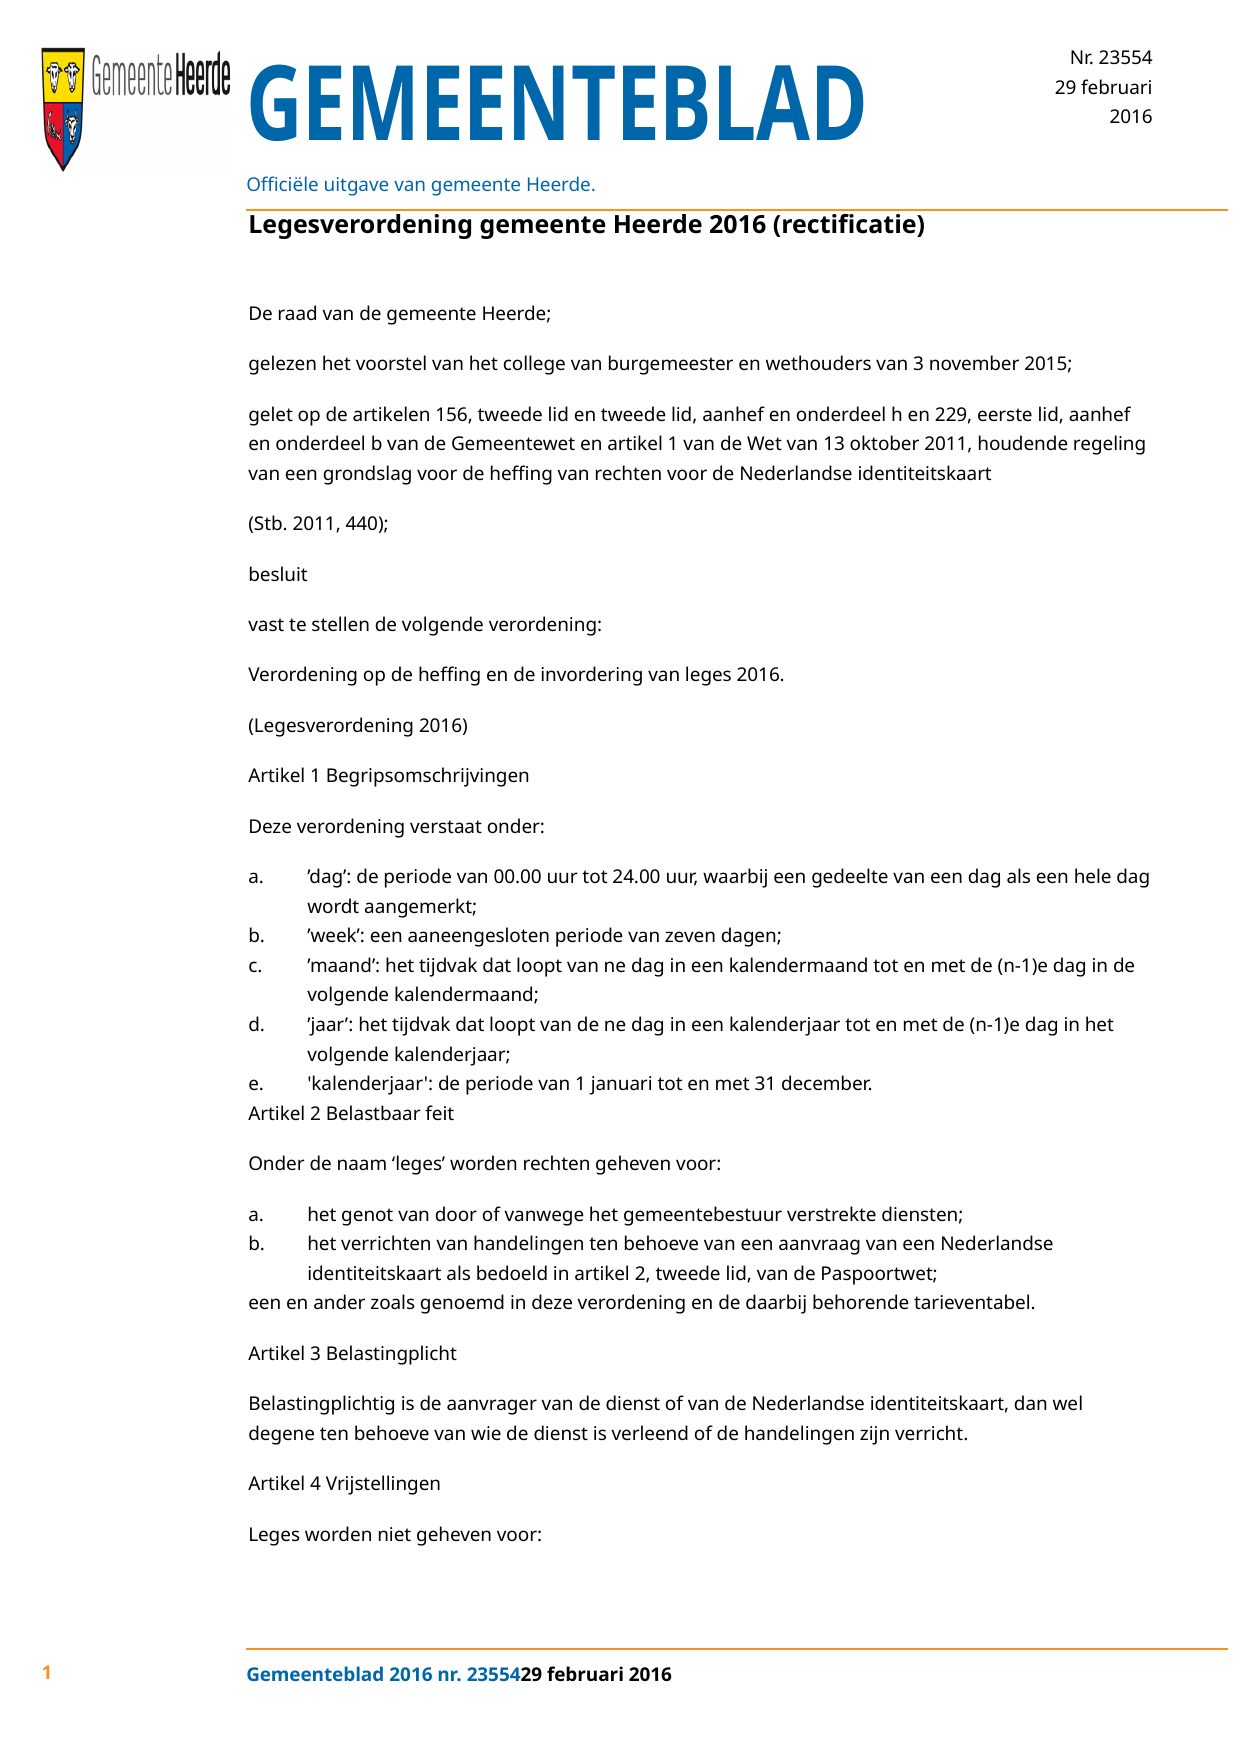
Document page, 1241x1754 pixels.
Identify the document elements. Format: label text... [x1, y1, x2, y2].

text een en ander zoals genoemd in deze verordening en de daarbij behorende tarieventabel. [248, 1289, 1152, 1315]
text (Stb. 2011, 440); [248, 510, 1152, 536]
list ’maand’: het tijdvak dat loopt van ne dag in een kalendermaand tot en met de (n-1)e dag in de volgende kalendermaand; [248, 952, 1152, 1007]
text Onder de naam ‘leges’ worden rechten geheven voor: [248, 1150, 1152, 1176]
text Verordening op de heffing en de invordering van leges 2016. [248, 662, 1152, 687]
list het genot van door of vanwege het gemeentebestuur verstrekte diensten; [248, 1201, 1152, 1226]
text Legesverordening gemeente Heerde 2016 (rectificatie) [248, 211, 1152, 241]
text gelet op de artikelen 156, tweede lid en tweede lid, aanhef en onderdeel h en 229, eerste lid, aanhef en onderdeel b van de Gemeentewet en artikel 1 van de Wet van 13 oktober 2011, houdende regeling van een grondslag voor de heffing van rechten voor de Nederlandse identiteitskaart [248, 401, 1152, 486]
list ’week’: een aaneengesloten periode van zeven dagen; [248, 922, 1152, 948]
text Belastingplichtig is de aanvrager van de dienst of van de Nederlandse identiteitskaart, dan wel degene ten behoeve van wie de dienst is verleend of de handelingen zijn verricht. [248, 1390, 1152, 1446]
text vast te stellen de volgende verordening: [248, 611, 1152, 637]
text De raad van de gemeente Heerde; [248, 300, 1152, 326]
text Artikel 4 Vrijstellingen [248, 1470, 1152, 1496]
list 'kalenderjaar': de periode van 1 januari tot en met 31 december. [248, 1070, 1152, 1096]
text Leges worden niet geheven voor: [248, 1521, 1152, 1546]
list ’dag’: de periode van 00.00 uur tot 24.00 uur, waarbij een gedeelte van een dag als een hele dag wordt aangemerkt; [248, 863, 1152, 918]
list ’jaar’: het tijdvak dat loopt van de ne dag in een kalenderjaar tot en met de (n-1)e dag in het volgende kalenderjaar; [248, 1011, 1152, 1066]
text gelezen het voorstel van het college van burgemeester en wethouders van 3 november 2015; [248, 350, 1152, 376]
text besluit [248, 561, 1152, 586]
list het verrichten van handelingen ten behoeve van een aanvraag van een Nederlandse identiteitskaart als bedoeld in artikel 2, tweede lid, van de Paspoortwet; [248, 1230, 1152, 1286]
text Artikel 2 Belastbaar feit [248, 1100, 1152, 1126]
picture [41, 47, 231, 172]
text (Legesverordening 2016) [248, 712, 1152, 738]
text Artikel 3 Belastingplicht [248, 1340, 1152, 1366]
text Deze verordening verstaat onder: [248, 813, 1152, 838]
text Artikel 1 Begripsomschrijvingen [248, 762, 1152, 788]
